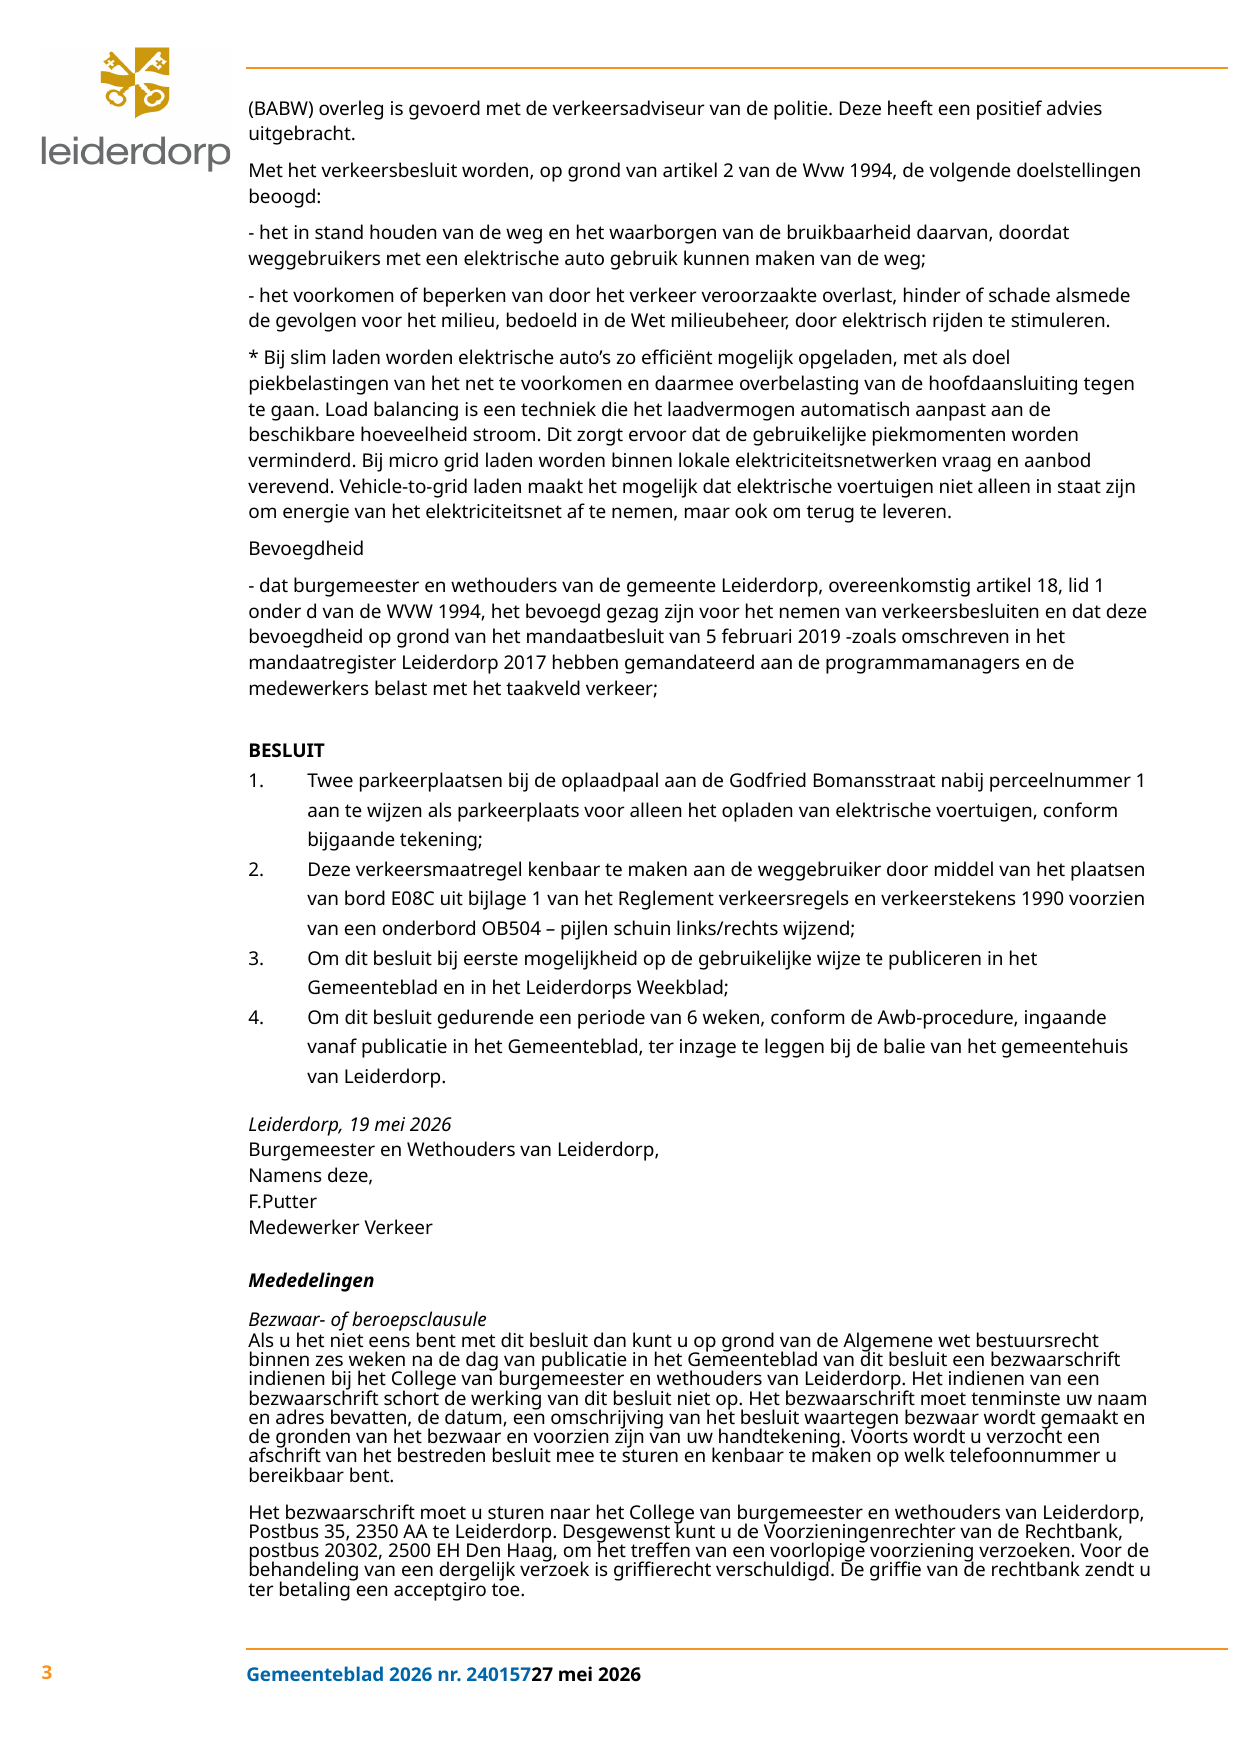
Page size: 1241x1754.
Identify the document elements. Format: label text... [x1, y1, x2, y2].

text Bezwaar- of beroepsclausule [248, 1306, 1152, 1332]
picture [41, 47, 231, 172]
list Om dit besluit gedurende een periode van 6 weken, conform de Awb-procedure, ingaande vanaf publicatie in het Gemeenteblad, ter inzage te leggen bij de balie van het gemeentehuis van Leiderdorp. [248, 1004, 1152, 1089]
text Leiderdorp, 19 mei 2026 [248, 1111, 1152, 1137]
list Twee parkeerplaatsen bij de oplaadpaal aan de Godfried Bomansstraat nabij perceelnummer 1 aan te wijzen als parkeerplaats voor alleen het opladen van elektrische voertuigen, conform bijgaande tekening; [248, 767, 1152, 852]
text - het in stand houden van de weg en het waarborgen van de bruikbaarheid daarvan, doordat weggebruikers met een elektrische auto gebruik kunnen maken van de weg; [248, 219, 1152, 271]
text Mededelingen [248, 1267, 1152, 1292]
text BESLUIT [248, 738, 1152, 763]
text - dat burgemeester en wethouders van de gemeente Leiderdorp, overeenkomstig artikel 18, lid 1 onder d van de WVW 1994, het bevoegd gezag zijn voor het nemen van verkeersbesluiten en dat deze bevoegdheid op grond van het mandaatbesluit van 5 februari 2019 -zoals omschreven in het mandaatregister Leiderdorp 2017 hebben gemandateerd aan de programmamanagers en de medewerkers belast met het taakveld verkeer; [248, 572, 1152, 701]
text Medewerker Verkeer [248, 1214, 1152, 1239]
text Als u het niet eens bent met dit besluit dan kunt u op grond van de Algemene wet bestuursrecht binnen zes weken na de dag van publicatie in het Gemeenteblad van dit besluit een bezwaarschrift indienen bij het College van burgemeester en wethouders van Leiderdorp. Het indienen van een bezwaarschrift schort de werking van dit besluit niet op. Het bezwaarschrift moet tenminste uw naam en adres bevatten, de datum, een omschrijving van het besluit waartegen bezwaar wordt gemaakt en de gronden van het bezwaar en voorzien zijn van uw handtekening. Voorts wordt u verzocht een afschrift van het bestreden besluit mee te sturen en kenbaar te maken op welk telefoonnummer u bereikbaar bent. [248, 1332, 1152, 1486]
text Het bezwaarschrift moet u sturen naar het College van burgemeester en wethouders van Leiderdorp, Postbus 35, 2350 AA te Leiderdorp. Desgewenst kunt u de Voorzieningenrechter van de Rechtbank, postbus 20302, 2500 EH Den Haag, om het treffen van een voorlopige voorziening verzoeken. Voor de behandeling van een dergelijk verzoek is griffierecht verschuldigd. De griffie van de rechtbank zendt u ter betaling een acceptgiro toe. [248, 1504, 1152, 1600]
text - het voorkomen of beperken van door het verkeer veroorzaakte overlast, hinder of schade alsmede de gevolgen voor het milieu, bedoeld in de Wet milieubeheer, door elektrisch rijden te stimuleren. [248, 282, 1152, 333]
list Om dit besluit bij eerste mogelijkheid op de gebruikelijke wijze te publiceren in het Gemeenteblad en in het Leiderdorps Weekblad; [248, 945, 1152, 1000]
text * Bij slim laden worden elektrische auto’s zo efficiënt mogelijk opgeladen, met als doel piekbelastingen van het net te voorkomen en daarmee overbelasting van de hoofdaansluiting tegen te gaan. Load balancing is een techniek die het laadvermogen automatisch aanpast aan de beschikbare hoeveelheid stroom. Dit zorgt ervoor dat de gebruikelijke piekmomenten worden verminderd. Bij micro grid laden worden binnen lokale elektriciteitsnetwerken vraag en aanbod verevend. Vehicle-to-grid laden maakt het mogelijk dat elektrische voertuigen niet alleen in staat zijn om energie van het elektriciteitsnet af te nemen, maar ook om terug te leveren. [248, 344, 1152, 524]
list Deze verkeersmaatregel kenbaar te maken aan de weggebruiker door middel van het plaatsen van bord E08C uit bijlage 1 van het Reglement verkeersregels en verkeerstekens 1990 voorzien van een onderbord OB504 – pijlen schuin links/rechts wijzend; [248, 856, 1152, 941]
text Bevoegdheid [248, 535, 1152, 561]
text Namens deze, [248, 1162, 1152, 1188]
text Burgemeester en Wethouders van Leiderdorp, [248, 1137, 1152, 1162]
text F.Putter [248, 1188, 1152, 1214]
text (BABW) overleg is gevoerd met de verkeersadviseur van de politie. Deze heeft een positief advies uitgebracht. [248, 95, 1152, 146]
text Met het verkeersbesluit worden, op grond van artikel 2 van de Wvw 1994, de volgende doelstellingen beoogd: [248, 157, 1152, 209]
